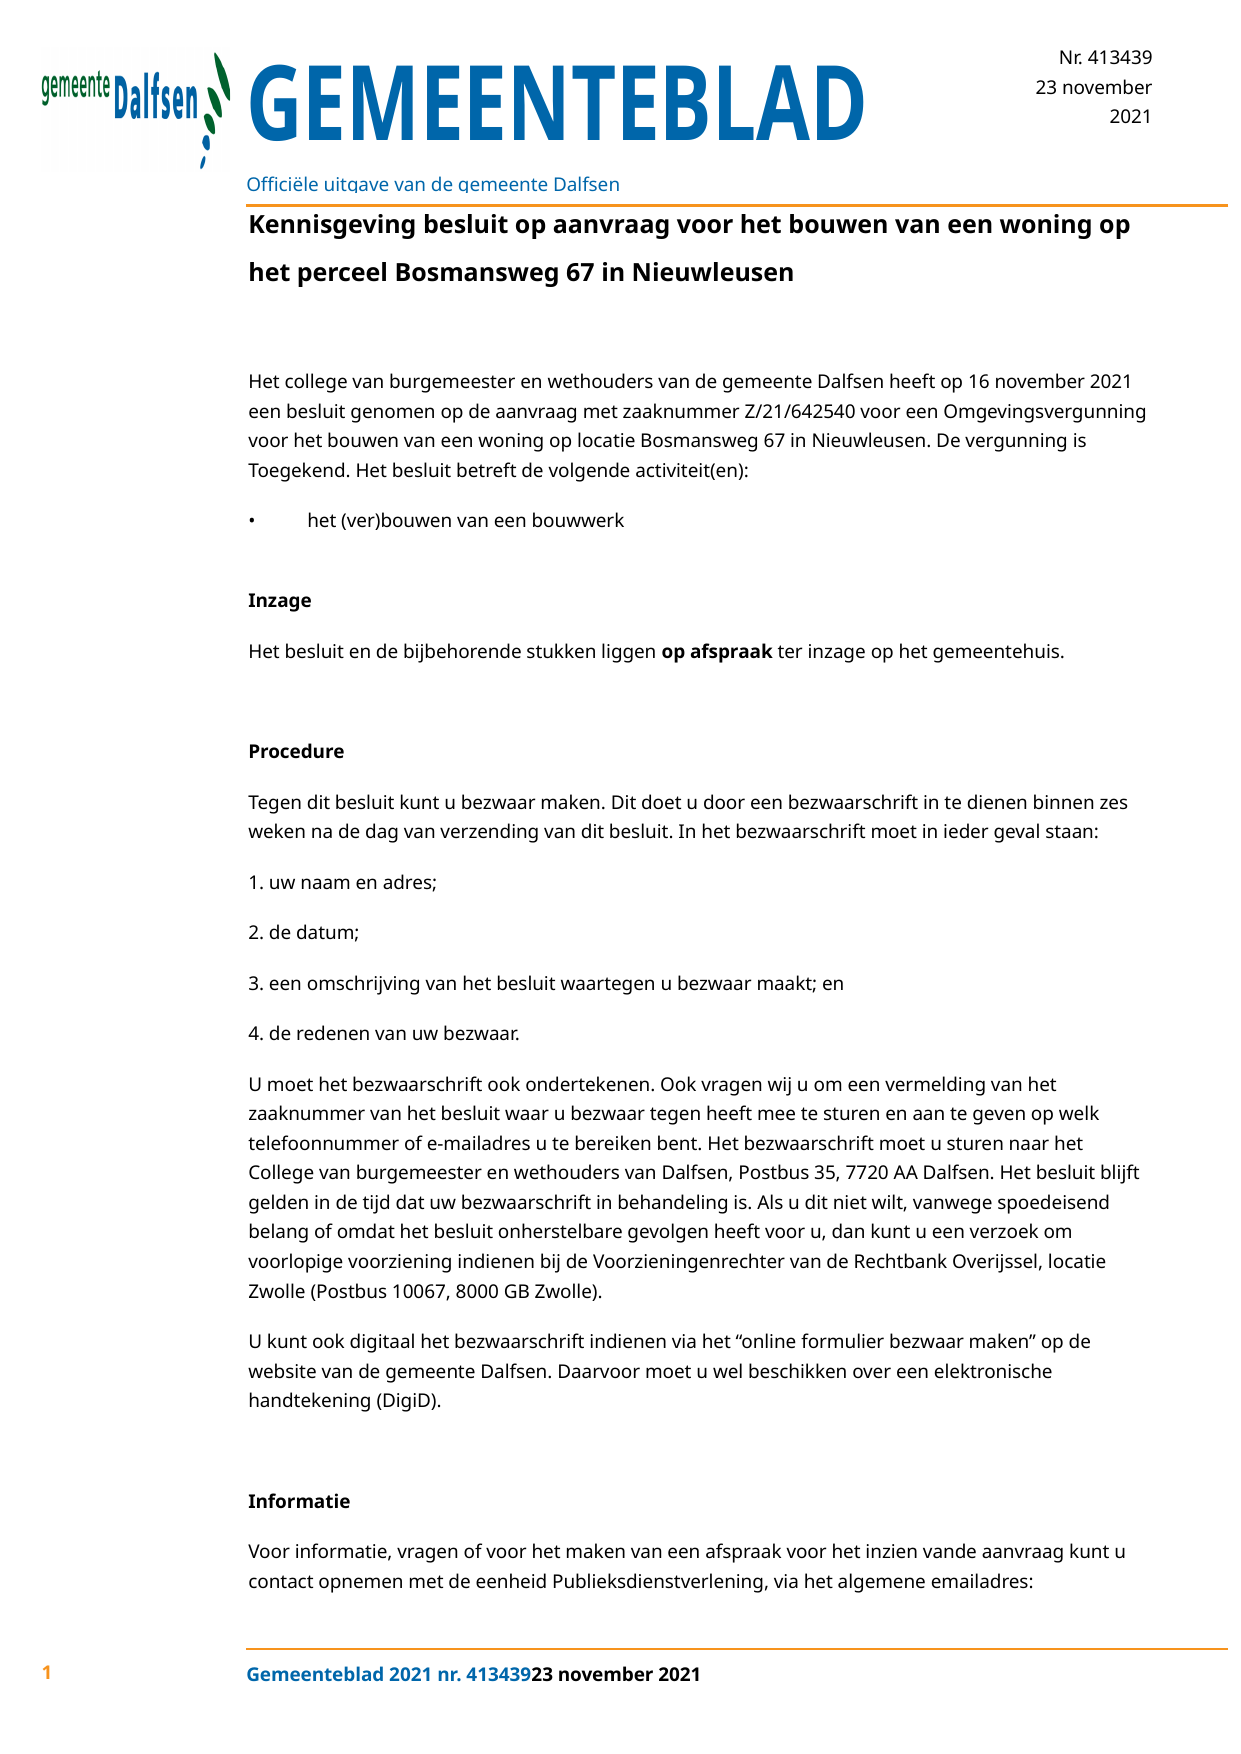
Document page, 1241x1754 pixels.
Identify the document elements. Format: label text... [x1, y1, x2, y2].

list het (ver)bouwen van een bouwwerk [248, 507, 1152, 533]
text 4. de redenen van uw bezwaar. [248, 1020, 1152, 1046]
text 3. een omschrijving van het besluit waartegen u bezwaar maakt; en [248, 970, 1152, 996]
text Procedure [248, 739, 1152, 764]
text Inzage [248, 587, 1152, 613]
text 2. de datum; [248, 919, 1152, 945]
text U kunt ook digitaal het bezwaarschrift indienen via het “online formulier bezwaar maken” op de website van de gemeente Dalfsen. Daarvoor moet u wel beschikken over een elektronische handtekening (DigiD). [248, 1328, 1152, 1413]
text 1. uw naam en adres; [248, 869, 1152, 895]
text Voor informatie, vragen of voor het maken van een afspraak voor het inzien vande aanvraag kunt u contact opnemen met de eenheid Publieksdienstverlening, via het algemene emailadres: [248, 1539, 1152, 1594]
text U moet het bezwaarschrift ook ondertekenen. Ook vragen wij u om een vermelding van het zaaknummer van het besluit waar u bezwaar tegen heeft mee te sturen en aan te geven op welk telefoonnummer of e-mailadres u te bereiken bent. Het bezwaarschrift moet u sturen naar het College van burgemeester en wethouders van Dalfsen, Postbus 35, 7720 AA Dalfsen. Het besluit blijft gelden in de tijd dat uw bezwaarschrift in behandeling is. Als u dit niet wilt, vanwege spoedeisend belang of omdat het besluit onherstelbare gevolgen heeft voor u, dan kunt u een verzoek om voorlopige voorziening indienen bij de Voorzieningenrechter van de Rechtbank Overijssel, locatie Zwolle (Postbus 10067, 8000 GB Zwolle). [248, 1071, 1152, 1304]
picture [41, 47, 231, 172]
text Het besluit en de bijbehorende stukken liggen op afspraak ter inzage op het gemeentehuis. [248, 638, 1152, 664]
text Kennisgeving besluit op aanvraag voor het bouwen van een woning op het perceel Bosmansweg 67 in Nieuwleusen [248, 207, 1152, 288]
text Tegen dit besluit kunt u bezwaar maken. Dit doet u door een bezwaarschrift in te dienen binnen zes weken na de dag van verzending van dit besluit. In het bezwaarschrift moet in ieder geval staan: [248, 789, 1152, 844]
text Informatie [248, 1488, 1152, 1514]
text Het college van burgemeester en wethouders van de gemeente Dalfsen heeft op 16 november 2021 een besluit genomen op de aanvraag met zaaknummer Z/21/642540 voor een Omgevingsvergunning voor het bouwen van een woning op locatie Bosmansweg 67 in Nieuwleusen. De vergunning is Toegekend. Het besluit betreft de volgende activiteit(en): [248, 368, 1152, 483]
